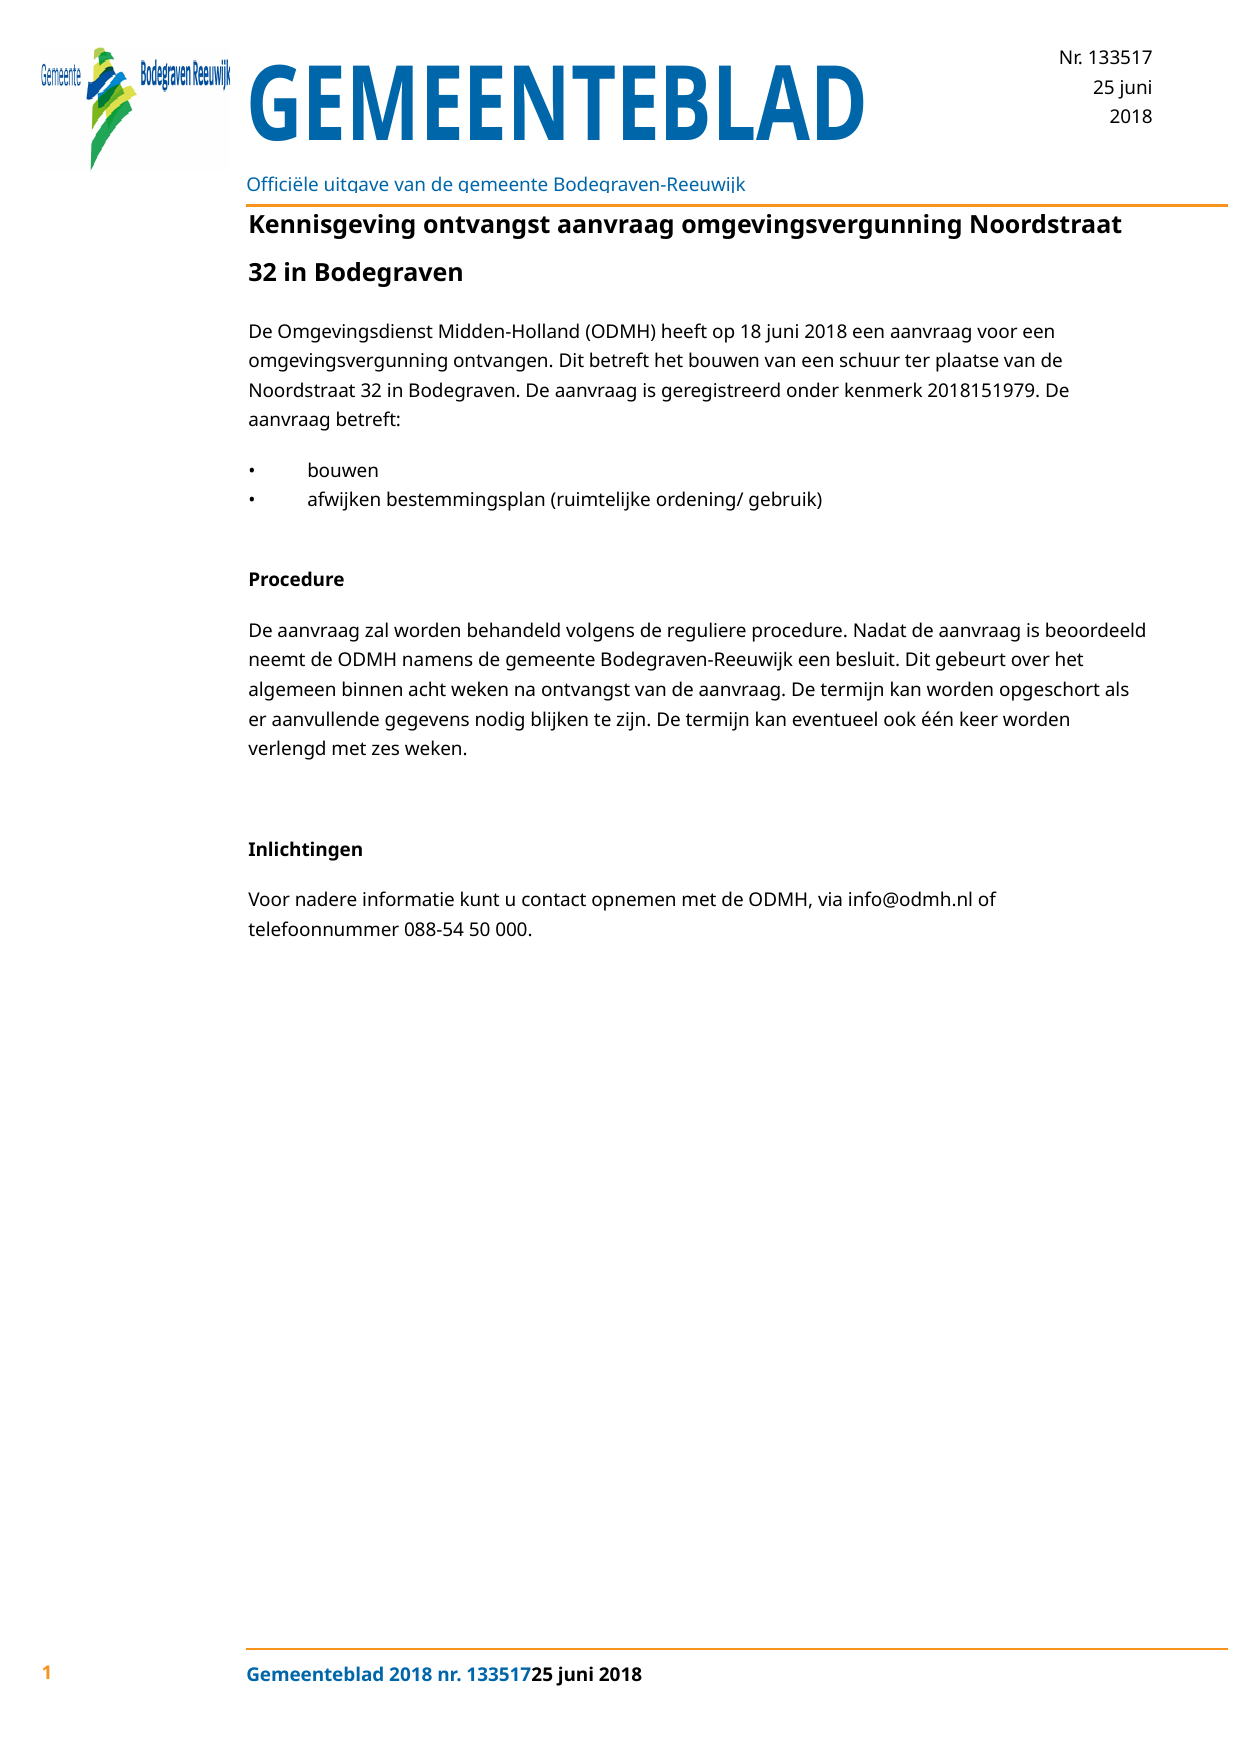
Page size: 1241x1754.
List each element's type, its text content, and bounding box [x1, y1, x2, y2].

text De aanvraag zal worden behandeld volgens de reguliere procedure. Nadat de aanvraag is beoordeeld neemt de ODMH namens de gemeente Bodegraven-Reeuwijk een besluit. Dit gebeurt over het algemeen binnen acht weken na ontvangst van de aanvraag. De termijn kan worden opgeschort als er aanvullende gegevens nodig blijken te zijn. De termijn kan eventueel ook één keer worden verlengd met zes weken. [248, 617, 1152, 761]
text De Omgevingsdienst Midden-Holland (ODMH) heeft op 18 juni 2018 een aanvraag voor een omgevingsvergunning ontvangen. Dit betreft het bouwen van een schuur ter plaatse van de Noordstraat 32 in Bodegraven. De aanvraag is geregistreerd onder kenmerk 2018151979. De aanvraag betreft: [248, 318, 1152, 432]
text Voor nadere informatie kunt u contact opnemen met de ODMH, via info@odmh.nl of telefoonnummer 088-54 50 000. [248, 887, 1152, 942]
text Inlichtingen [248, 836, 1152, 862]
list afwijken bestemmingsplan (ruimtelijke ordening/ gebruik) [248, 487, 1152, 512]
picture [41, 47, 231, 172]
text Procedure [248, 567, 1152, 592]
text Kennisgeving ontvangst aanvraag omgevingsvergunning Noordstraat 32 in Bodegraven [248, 207, 1152, 288]
list bouwen [248, 457, 1152, 483]
